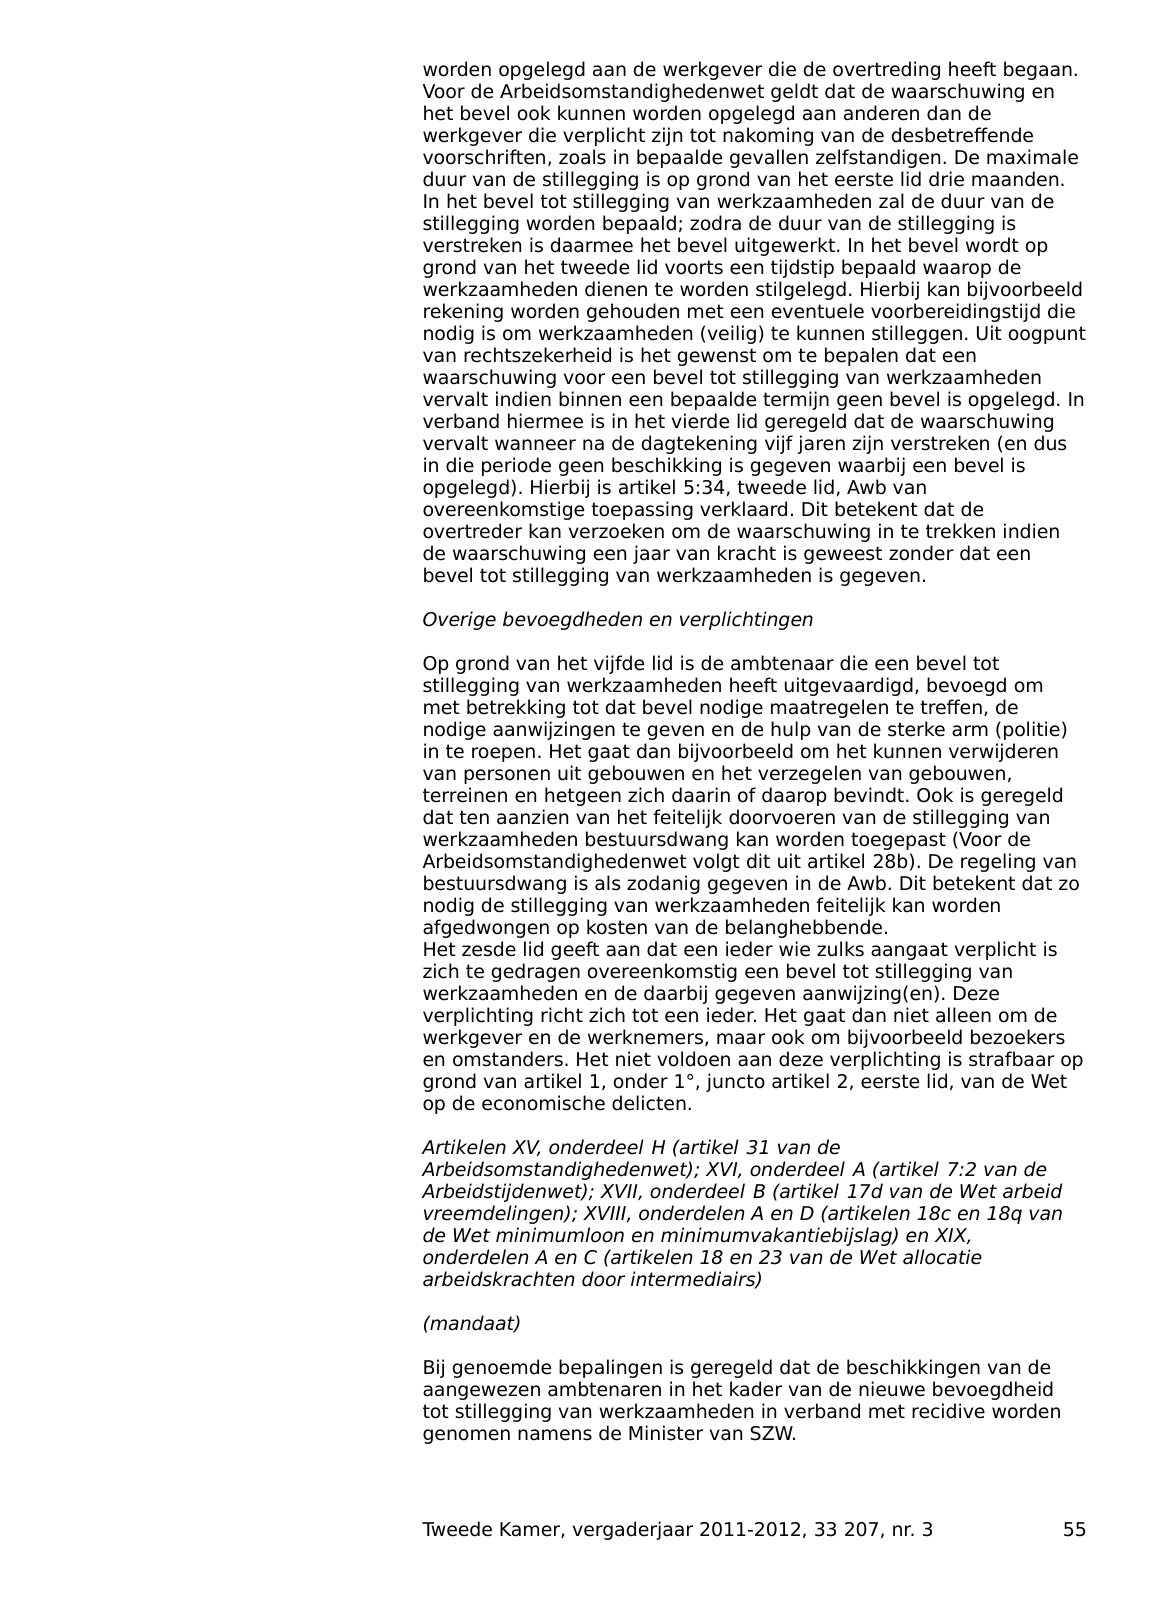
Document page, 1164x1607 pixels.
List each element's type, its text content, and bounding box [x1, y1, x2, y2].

text Bij genoemde bepalingen is geregeld dat de beschikkingen van de aangewezen ambtenaren in het kader van de nieuwe bevoegdheid tot stillegging van werkzaamheden in verband met recidive worden genomen namens de Minister van SZW. [422, 1357, 1087, 1445]
subtitle (mandaat) [422, 1313, 1087, 1335]
subtitle Artikelen XV, onderdeel H (artikel 31 van de Arbeidsomstandighedenwet); XVI, onderdeel A (artikel 7:2 van de Arbeidstijdenwet); XVII, onderdeel B (artikel 17d van de Wet arbeid vreemdelingen); XVIII, onderdelen A en D (artikelen 18c en 18q van de Wet minimumloon en minimumvakantiebijslag) en XIX, onderdelen A en C (artikelen 18 en 23 van de Wet allocatie arbeidskrachten door intermediairs) [422, 1137, 1087, 1291]
text worden opgelegd aan de werkgever die de overtreding heeft begaan. Voor de Arbeidsomstandighedenwet geldt dat de waarschuwing en het bevel ook kunnen worden opgelegd aan anderen dan de werkgever die verplicht zijn tot nakoming van de desbetreffende voorschriften, zoals in bepaalde gevallen zelfstandigen. De maximale duur van de stillegging is op grond van het eerste lid drie maanden. In het bevel tot stillegging van werkzaamheden zal de duur van de stillegging worden bepaald; zodra de duur van de stillegging is verstreken is daarmee het bevel uitgewerkt. In het bevel wordt op grond van het tweede lid voorts een tijdstip bepaald waarop de werkzaamheden dienen te worden stilgelegd. Hierbij kan bijvoorbeeld rekening worden gehouden met een eventuele voorbereidingstijd die nodig is om werkzaamheden (veilig) te kunnen stilleggen. Uit oogpunt van rechtszekerheid is het gewenst om te bepalen dat een waarschuwing voor een bevel tot stillegging van werkzaamheden vervalt indien binnen een bepaalde termijn geen bevel is opgelegd. In verband hiermee is in het vierde lid geregeld dat de waarschuwing vervalt wanneer na de dagtekening vijf jaren zijn verstreken (en dus in die periode geen beschikking is gegeven waarbij een bevel is opgelegd). Hierbij is artikel 5:34, tweede lid, Awb van overeenkomstige toepassing verklaard. Dit betekent dat de overtreder kan verzoeken om de waarschuwing in te trekken indien de waarschuwing een jaar van kracht is geweest zonder dat een bevel tot stillegging van werkzaamheden is gegeven. [422, 59, 1087, 587]
text Op grond van het vijfde lid is de ambtenaar die een bevel tot stillegging van werkzaamheden heeft uitgevaardigd, bevoegd om met betrekking tot dat bevel nodige maatregelen te treffen, de nodige aanwijzingen te geven en de hulp van de sterke arm (politie) in te roepen. Het gaat dan bijvoorbeeld om het kunnen verwijderen van personen uit gebouwen en het verzegelen van gebouwen, terreinen en hetgeen zich daarin of daarop bevindt. Ook is geregeld dat ten aanzien van het feitelijk doorvoeren van de stillegging van werkzaamheden bestuursdwang kan worden toegepast (Voor de Arbeidsomstandighedenwet volgt dit uit artikel 28b). De regeling van bestuursdwang is als zodanig gegeven in de Awb. Dit betekent dat zo nodig de stillegging van werkzaamheden feitelijk kan worden afgedwongen op kosten van de belanghebbende. [422, 653, 1087, 939]
subtitle Overige bevoegdheden en verplichtingen [422, 609, 1087, 631]
text Het zesde lid geeft aan dat een ieder wie zulks aangaat verplicht is zich te gedragen overeenkomstig een bevel tot stillegging van werkzaamheden en de daarbij gegeven aanwijzing(en). Deze verplichting richt zich tot een ieder. Het gaat dan niet alleen om de werkgever en de werknemers, maar ook om bijvoorbeeld bezoekers en omstanders. Het niet voldoen aan deze verplichting is strafbaar op grond van artikel 1, onder 1°, juncto artikel 2, eerste lid, van de Wet op de economische delicten. [422, 939, 1087, 1114]
